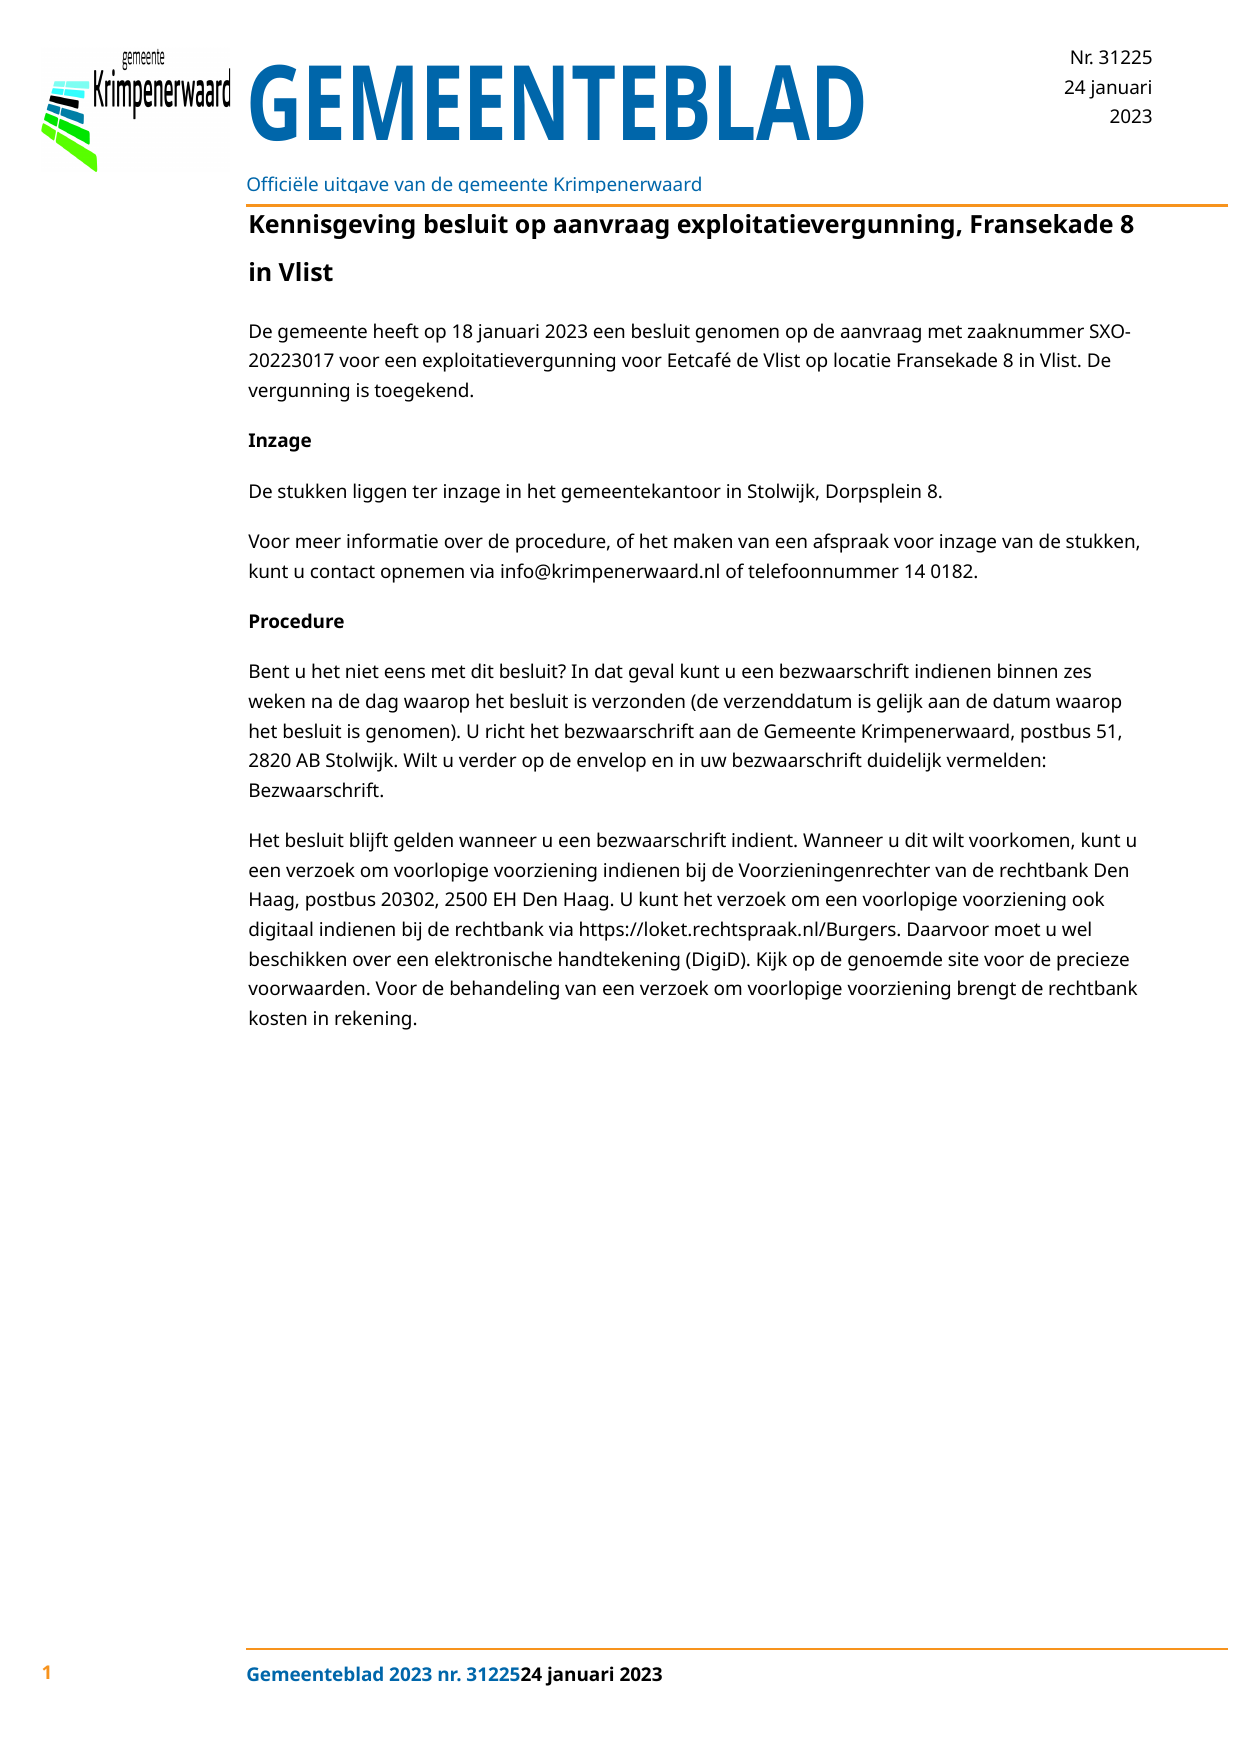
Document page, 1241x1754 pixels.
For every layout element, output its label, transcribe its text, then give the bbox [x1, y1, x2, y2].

text Inzage [248, 427, 1152, 453]
text Procedure [248, 608, 1152, 634]
text Bent u het niet eens met dit besluit? In dat geval kunt u een bezwaarschrift indienen binnen zes weken na de dag waarop het besluit is verzonden (de verzenddatum is gelijk aan de datum waarop het besluit is genomen). U richt het bezwaarschrift aan de Gemeente Krimpenerwaard, postbus 51, 2820 AB Stolwijk. Wilt u verder op de envelop en in uw bezwaarschrift duidelijk vermelden: Bezwaarschrift. [248, 659, 1152, 803]
text Voor meer informatie over de procedure, of het maken van een afspraak voor inzage van de stukken, kunt u contact opnemen via info@krimpenerwaard.nl of telefoonnummer 14 0182. [248, 528, 1152, 584]
picture [41, 47, 231, 172]
text Het besluit blijft gelden wanneer u een bezwaarschrift indient. Wanneer u dit wilt voorkomen, kunt u een verzoek om voorlopige voorziening indienen bij de Voorzieningenrechter van de rechtbank Den Haag, postbus 20302, 2500 EH Den Haag. U kunt het verzoek om een voorlopige voorziening ook digitaal indienen bij de rechtbank via https://loket.rechtspraak.nl/Burgers. Daarvoor moet u wel beschikken over een elektronische handtekening (DigiD). Kijk op de genoemde site voor de precieze voorwaarden. Voor de behandeling van een verzoek om voorlopige voorziening brengt de rechtbank kosten in rekening. [248, 827, 1152, 1031]
text Kennisgeving besluit op aanvraag exploitatievergunning, Fransekade 8 in Vlist [248, 207, 1152, 288]
text De stukken liggen ter inzage in het gemeentekantoor in Stolwijk, Dorpsplein 8. [248, 478, 1152, 504]
text De gemeente heeft op 18 januari 2023 een besluit genomen op de aanvraag met zaaknummer SXO-20223017 voor een exploitatievergunning voor Eetcafé de Vlist op locatie Fransekade 8 in Vlist. De vergunning is toegekend. [248, 318, 1152, 403]
